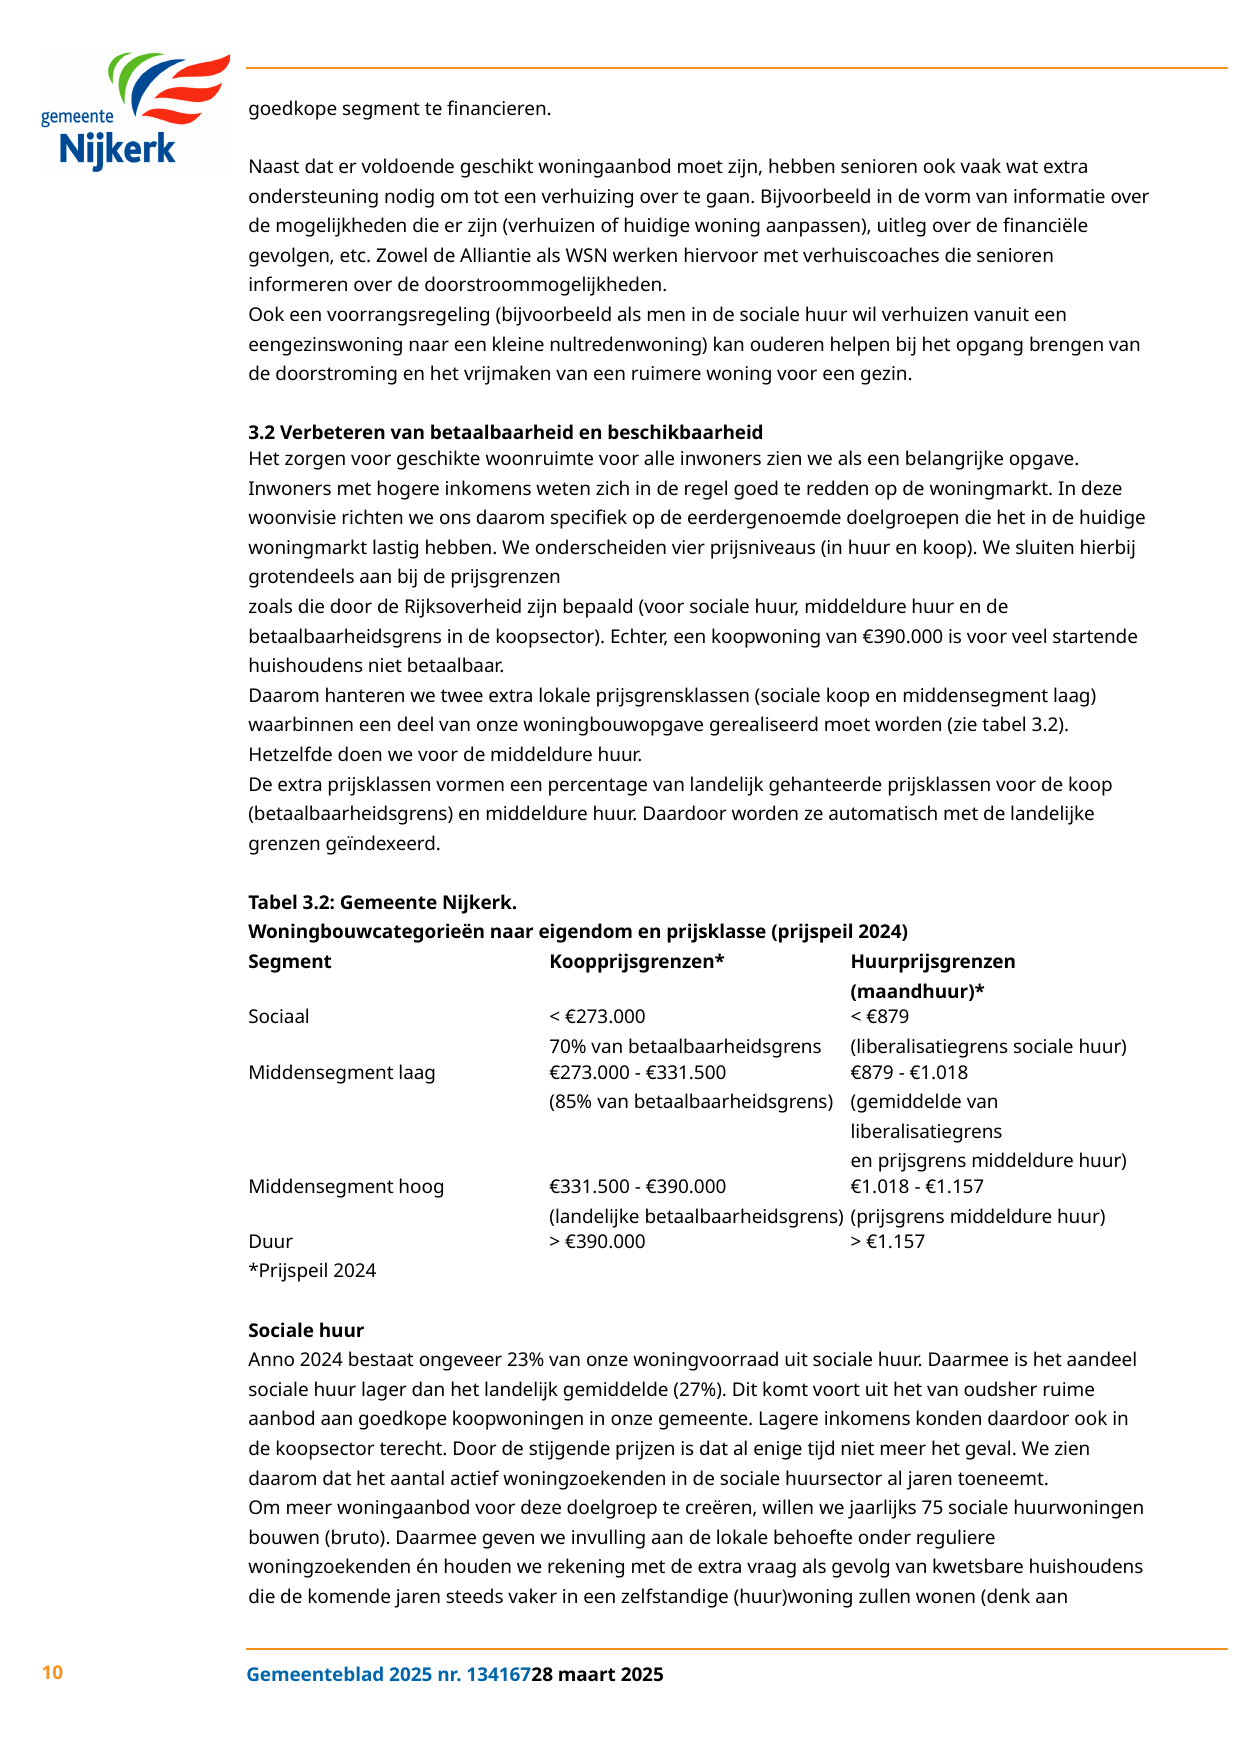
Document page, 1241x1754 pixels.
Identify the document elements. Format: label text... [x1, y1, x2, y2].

table_cell €273.000 - €331.500 (85% van betaalbaarheidsgrens) [549, 1059, 850, 1173]
table_cell €1.018 - €1.157 (prijsgrens middeldure huur) [850, 1174, 1152, 1229]
text De extra prijsklassen vormen een percentage van landelijk gehanteerde prijsklassen voor de koop (betaalbaarheidsgrens) en middeldure huur. Daardoor worden ze automatisch met de landelijke grenzen geïndexeerd. [248, 771, 1152, 856]
text Daarom hanteren we twee extra lokale prijsgrensklassen (sociale koop en middensegment laag) waarbinnen een deel van onze woningbouwopgave gerealiseerd moet worden (zie tabel 3.2). Hetzelfde doen we voor de middeldure huur. [248, 682, 1152, 767]
text 3.2 Verbeteren van betaalbaarheid en beschikbaarheid [248, 419, 1152, 445]
table_cell Middensegment hoog [248, 1174, 549, 1229]
text Anno 2024 bestaat ongeveer 23% van onze woningvoorraad uit sociale huur. Daarmee is het aandeel sociale huur lager dan het landelijk gemiddelde (27%). Dit komt voort uit het van oudsher ruime aanbod aan goedkope koopwoningen in onze gemeente. Lagere inkomens konden daardoor ook in de koopsector terecht. Door de stijgende prijzen is dat al enige tijd niet meer het geval. We zien daarom dat het aantal actief woningzoekenden in de sociale huursector al jaren toeneemt. [248, 1346, 1152, 1491]
text Het zorgen voor geschikte woonruimte voor alle inwoners zien we als een belangrijke opgave. Inwoners met hogere inkomens weten zich in de regel goed te redden op de woningmarkt. In deze woonvisie richten we ons daarom specifiek op de eerdergenoemde doelgroepen die het in de huidige woningmarkt lastig hebben. We onderscheiden vier prijsniveaus (in huur en koop). We sluiten hierbij grotendeels aan bij de prijsgrenzen [248, 445, 1152, 589]
picture [41, 47, 231, 172]
table_header goedkope segment te financieren. [248, 95, 1152, 121]
text Tabel 3.2: Gemeente Nijkerk. [248, 889, 1152, 915]
table_header Segment [248, 948, 549, 1004]
table_cell Middensegment laag [248, 1059, 549, 1173]
table_cell > €1.157 [850, 1229, 1152, 1254]
text Ook een voorrangsregeling (bijvoorbeeld als men in de sociale huur wil verhuizen vanuit een eengezinswoning naar een kleine nultredenwoning) kan ouderen helpen bij het opgang brengen van de doorstroming en het vrijmaken van een ruimere woning voor een gezin. [248, 301, 1152, 386]
text Naast dat er voldoende geschikt woningaanbod moet zijn, hebben senioren ook vaak wat extra ondersteuning nodig om tot een verhuizing over te gaan. Bijvoorbeeld in de vorm van informatie over de mogelijkheden die er zijn (verhuizen of huidige woning aanpassen), uitleg over de financiële gevolgen, etc. Zowel de Alliantie als WSN werken hiervoor met verhuiscoaches die senioren informeren over de doorstroommogelijkheden. [248, 153, 1152, 297]
table_cell Duur [248, 1229, 549, 1254]
table_cell €331.500 - €390.000 (landelijke betaalbaarheidsgrens) [549, 1174, 850, 1229]
text *Prijspeil 2024 [248, 1258, 1152, 1283]
text Woningbouwcategorieën naar eigendom en prijsklasse (prijspeil 2024) [248, 919, 1152, 944]
table_cell < €273.000 70% van betaalbaarheidsgrens [549, 1004, 850, 1059]
text Om meer woningaanbod voor deze doelgroep te creëren, willen we jaarlijks 75 sociale huurwoningen bouwen (bruto). Daarmee geven we invulling aan de lokale behoefte onder reguliere woningzoekenden én houden we rekening met de extra vraag als gevolg van kwetsbare huishoudens die de komende jaren steeds vaker in een zelfstandige (huur)woning zullen wonen (denk aan [248, 1494, 1152, 1609]
table_cell < €879 (liberalisatiegrens sociale huur) [850, 1004, 1152, 1059]
table_header Koopprijsgrenzen* [549, 948, 850, 1004]
table_cell > €390.000 [549, 1229, 850, 1254]
table_header Huurprijsgrenzen (maandhuur)* [850, 948, 1152, 1004]
table_cell €879 - €1.018 (gemiddelde van liberalisatiegrens en prijsgrens middeldure huur) [850, 1059, 1152, 1173]
table_cell Sociaal [248, 1004, 549, 1059]
text zoals die door de Rijksoverheid zijn bepaald (voor sociale huur, middeldure huur en de betaalbaarheidsgrens in de koopsector). Echter, een koopwoning van €390.000 is voor veel startende huishoudens niet betaalbaar. [248, 593, 1152, 678]
text Sociale huur [248, 1317, 1152, 1343]
